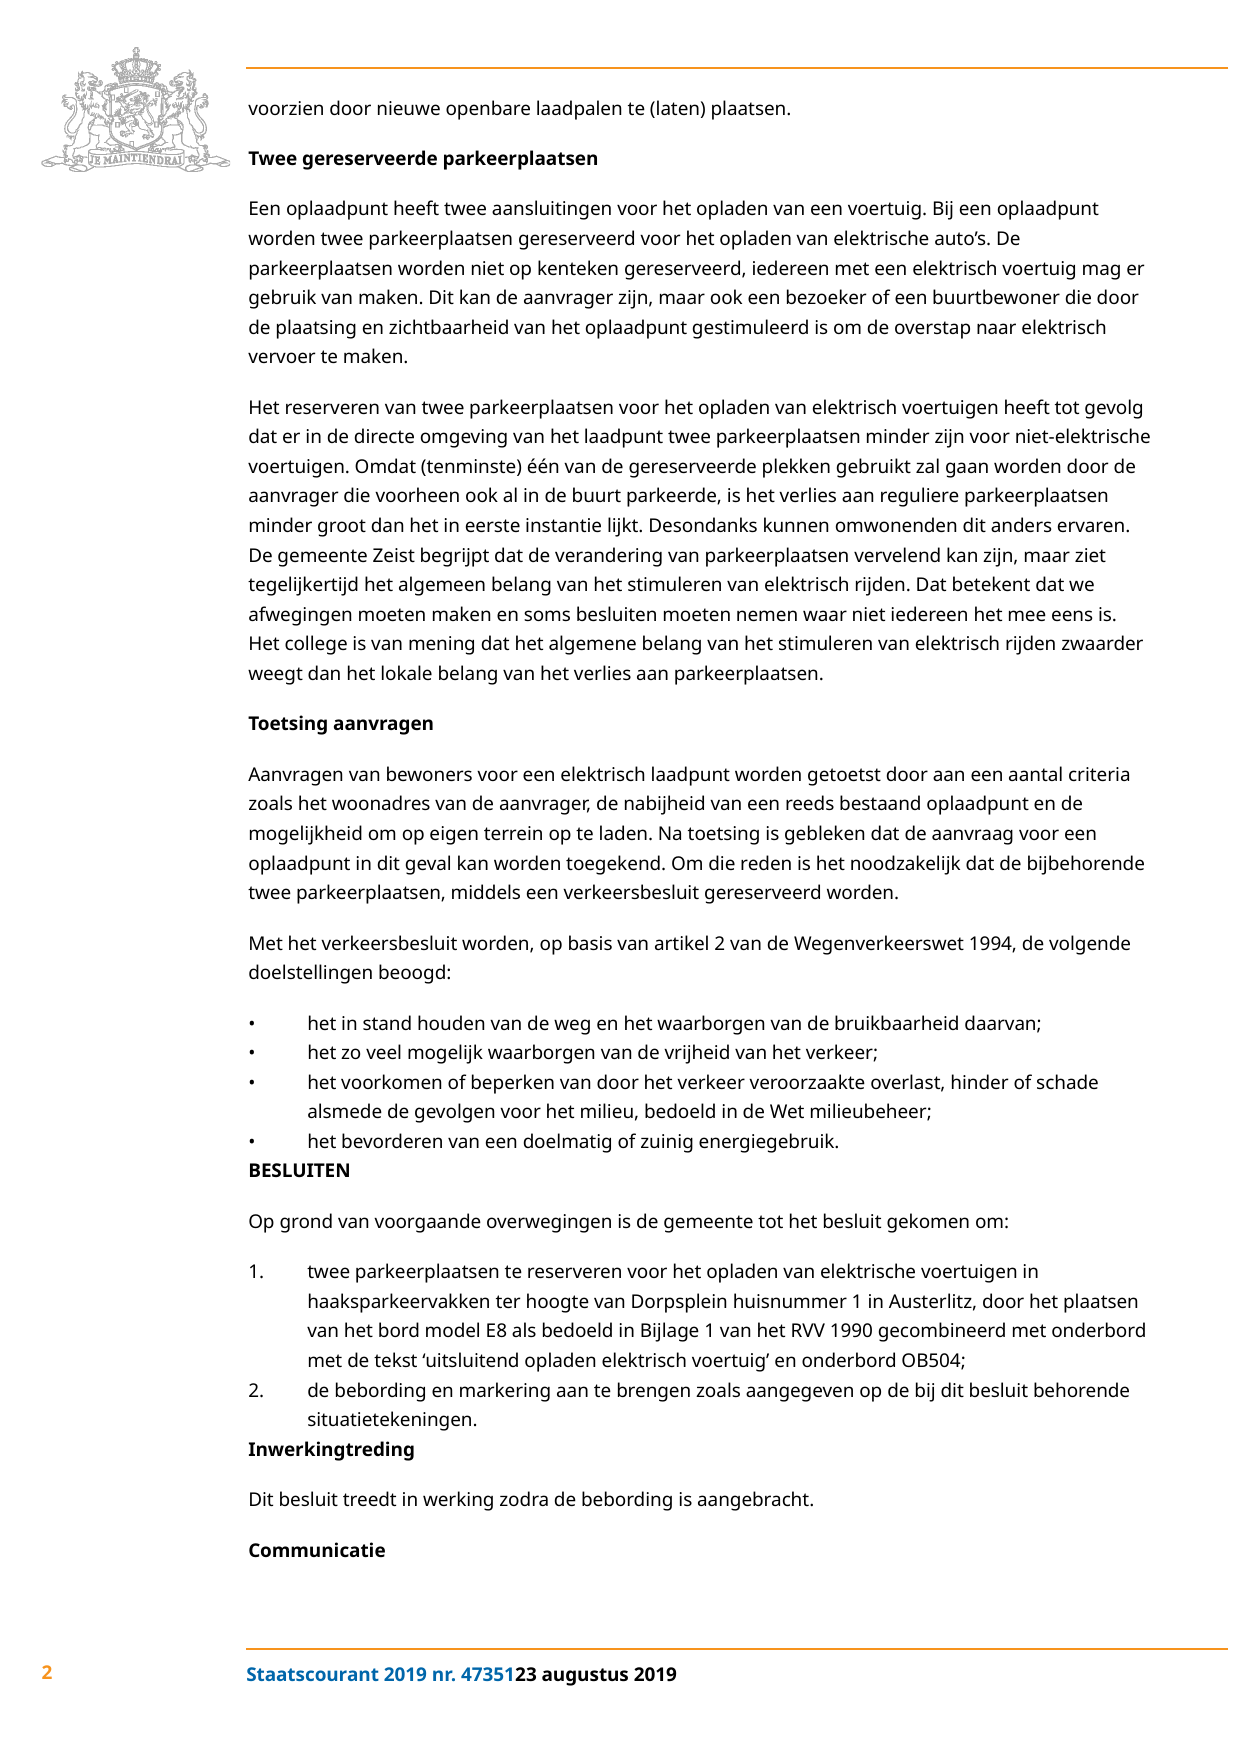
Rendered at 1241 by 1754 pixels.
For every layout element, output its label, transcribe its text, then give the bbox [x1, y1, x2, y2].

list de bebording en markering aan te brengen zoals aangegeven op de bij dit besluit behorende situatietekeningen. [248, 1377, 1152, 1432]
text Het reserveren van twee parkeerplaatsen voor het opladen van elektrisch voertuigen heeft tot gevolg dat er in de directe omgeving van het laadpunt twee parkeerplaatsen minder zijn voor niet-elektrische voertuigen. Omdat (tenminste) één van de gereserveerde plekken gebruikt zal gaan worden door de aanvrager die voorheen ook al in de buurt parkeerde, is het verlies aan reguliere parkeerplaatsen minder groot dan het in eerste instantie lijkt. Desondanks kunnen omwonenden dit anders ervaren. De gemeente Zeist begrijpt dat de verandering van parkeerplaatsen vervelend kan zijn, maar ziet tegelijkertijd het algemeen belang van het stimuleren van elektrisch rijden. Dat betekent dat we afwegingen moeten maken en soms besluiten moeten nemen waar niet iedereen het mee eens is. Het college is van mening dat het algemene belang van het stimuleren van elektrisch rijden zwaarder weegt dan het lokale belang van het verlies aan parkeerplaatsen. [248, 394, 1152, 686]
text Twee gereserveerde parkeerplaatsen [248, 145, 1152, 171]
text Op grond van voorgaande overwegingen is de gemeente tot het besluit gekomen om: [248, 1208, 1152, 1234]
text Communicatie [248, 1537, 1152, 1563]
list het bevorderen van een doelmatig of zuinig energiegebruik. [248, 1128, 1152, 1154]
list het voorkomen of beperken van door het verkeer veroorzaakte overlast, hinder of schade alsmede de gevolgen voor het milieu, bedoeld in de Wet milieubeheer; [248, 1069, 1152, 1124]
text Een oplaadpunt heeft twee aansluitingen voor het opladen van een voertuig. Bij een oplaadpunt worden twee parkeerplaatsen gereserveerd voor het opladen van elektrische auto’s. De parkeerplaatsen worden niet op kenteken gereserveerd, iedereen met een elektrisch voertuig mag er gebruik van maken. Dit kan de aanvrager zijn, maar ook een bezoeker of een buurtbewoner die door de plaatsing en zichtbaarheid van het oplaadpunt gestimuleerd is om de overstap naar elektrisch vervoer te maken. [248, 196, 1152, 369]
text Inwerkingtreding [248, 1436, 1152, 1462]
text Met het verkeersbesluit worden, op basis van artikel 2 van de Wegenverkeerswet 1994, de volgende doelstellingen beoogd: [248, 930, 1152, 985]
text Aanvragen van bewoners voor een elektrisch laadpunt worden getoetst door aan een aantal criteria zoals het woonadres van de aanvrager, de nabijheid van een reeds bestaand oplaadpunt en de mogelijkheid om op eigen terrein op te laden. Na toetsing is gebleken dat de aanvraag voor een oplaadpunt in dit geval kan worden toegekend. Om die reden is het noodzakelijk dat de bijbehorende twee parkeerplaatsen, middels een verkeersbesluit gereserveerd worden. [248, 761, 1152, 905]
text Toetsing aanvragen [248, 711, 1152, 736]
list het zo veel mogelijk waarborgen van de vrijheid van het verkeer; [248, 1039, 1152, 1065]
picture [41, 47, 231, 172]
text Dit besluit treedt in werking zodra de bebording is aangebracht. [248, 1486, 1152, 1512]
list twee parkeerplaatsen te reserveren voor het opladen van elektrische voertuigen in haaksparkeervakken ter hoogte van Dorpsplein huisnummer 1 in Austerlitz, door het plaatsen van het bord model E8 als bedoeld in Bijlage 1 van het RVV 1990 gecombineerd met onderbord met de tekst ‘uitsluitend opladen elektrisch voertuig’ en onderbord OB504; [248, 1258, 1152, 1373]
list het in stand houden van de weg en het waarborgen van de bruikbaarheid daarvan; [248, 1010, 1152, 1036]
text BESLUITEN [248, 1158, 1152, 1183]
text voorzien door nieuwe openbare laadpalen te (laten) plaatsen. [248, 95, 1152, 121]
